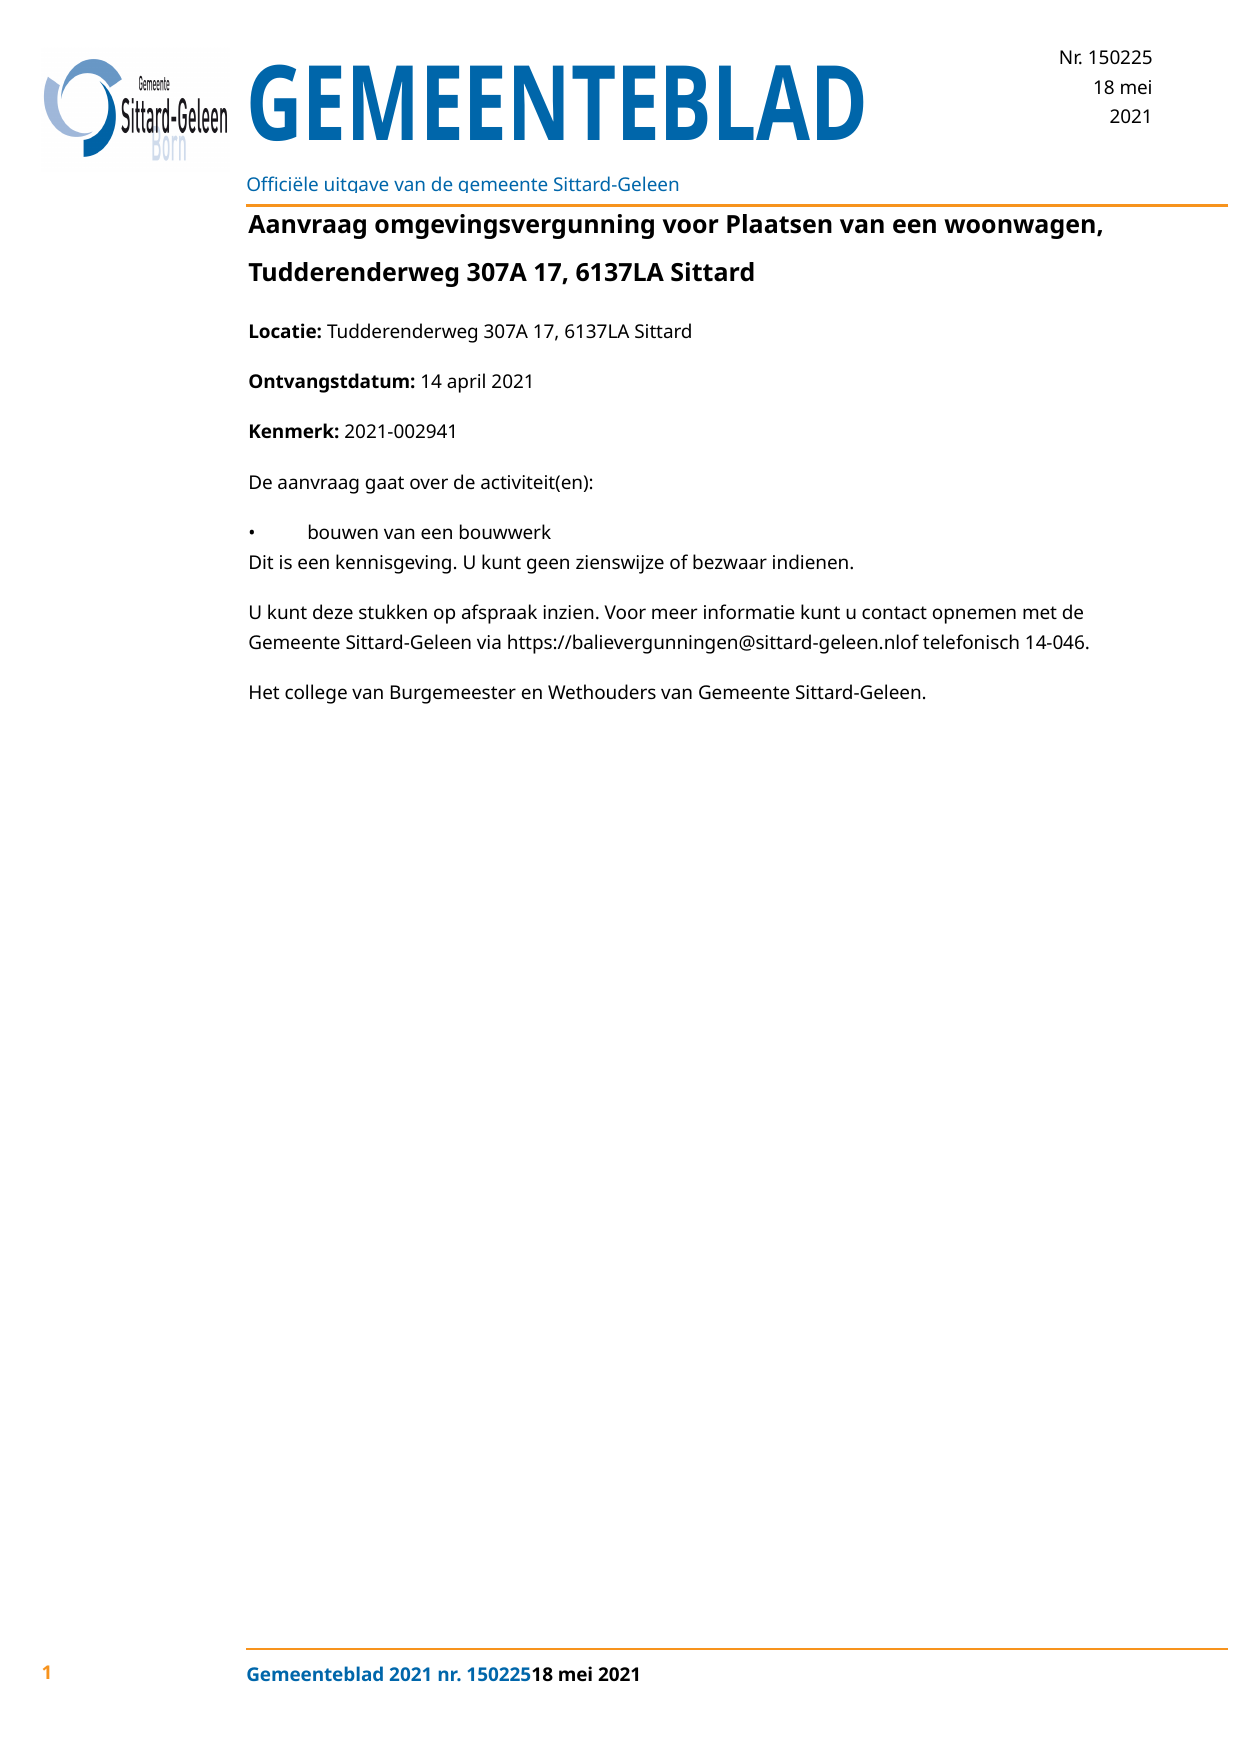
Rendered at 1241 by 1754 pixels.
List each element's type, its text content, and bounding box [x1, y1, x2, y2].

text Dit is een kennisgeving. U kunt geen zienswijze of bezwaar indienen. [248, 549, 1152, 575]
text U kunt deze stukken op afspraak inzien. Voor meer informatie kunt u contact opnemen met de Gemeente Sittard-Geleen via https://balievergunningen@sittard-geleen.nlof telefonisch 14-046. [248, 599, 1152, 655]
text Aanvraag omgevingsvergunning voor Plaatsen van een woonwagen, Tudderenderweg 307A 17, 6137LA Sittard [248, 207, 1152, 288]
picture [41, 47, 231, 172]
text De aanvraag gaat over de activiteit(en): [248, 469, 1152, 495]
list bouwen van een bouwwerk [248, 519, 1152, 545]
text Locatie: Tudderenderweg 307A 17, 6137LA Sittard [248, 318, 1152, 344]
text Ontvangstdatum: 14 april 2021 [248, 368, 1152, 394]
text Kenmerk: 2021-002941 [248, 419, 1152, 444]
text Het college van Burgemeester en Wethouders van Gemeente Sittard-Geleen. [248, 679, 1152, 705]
